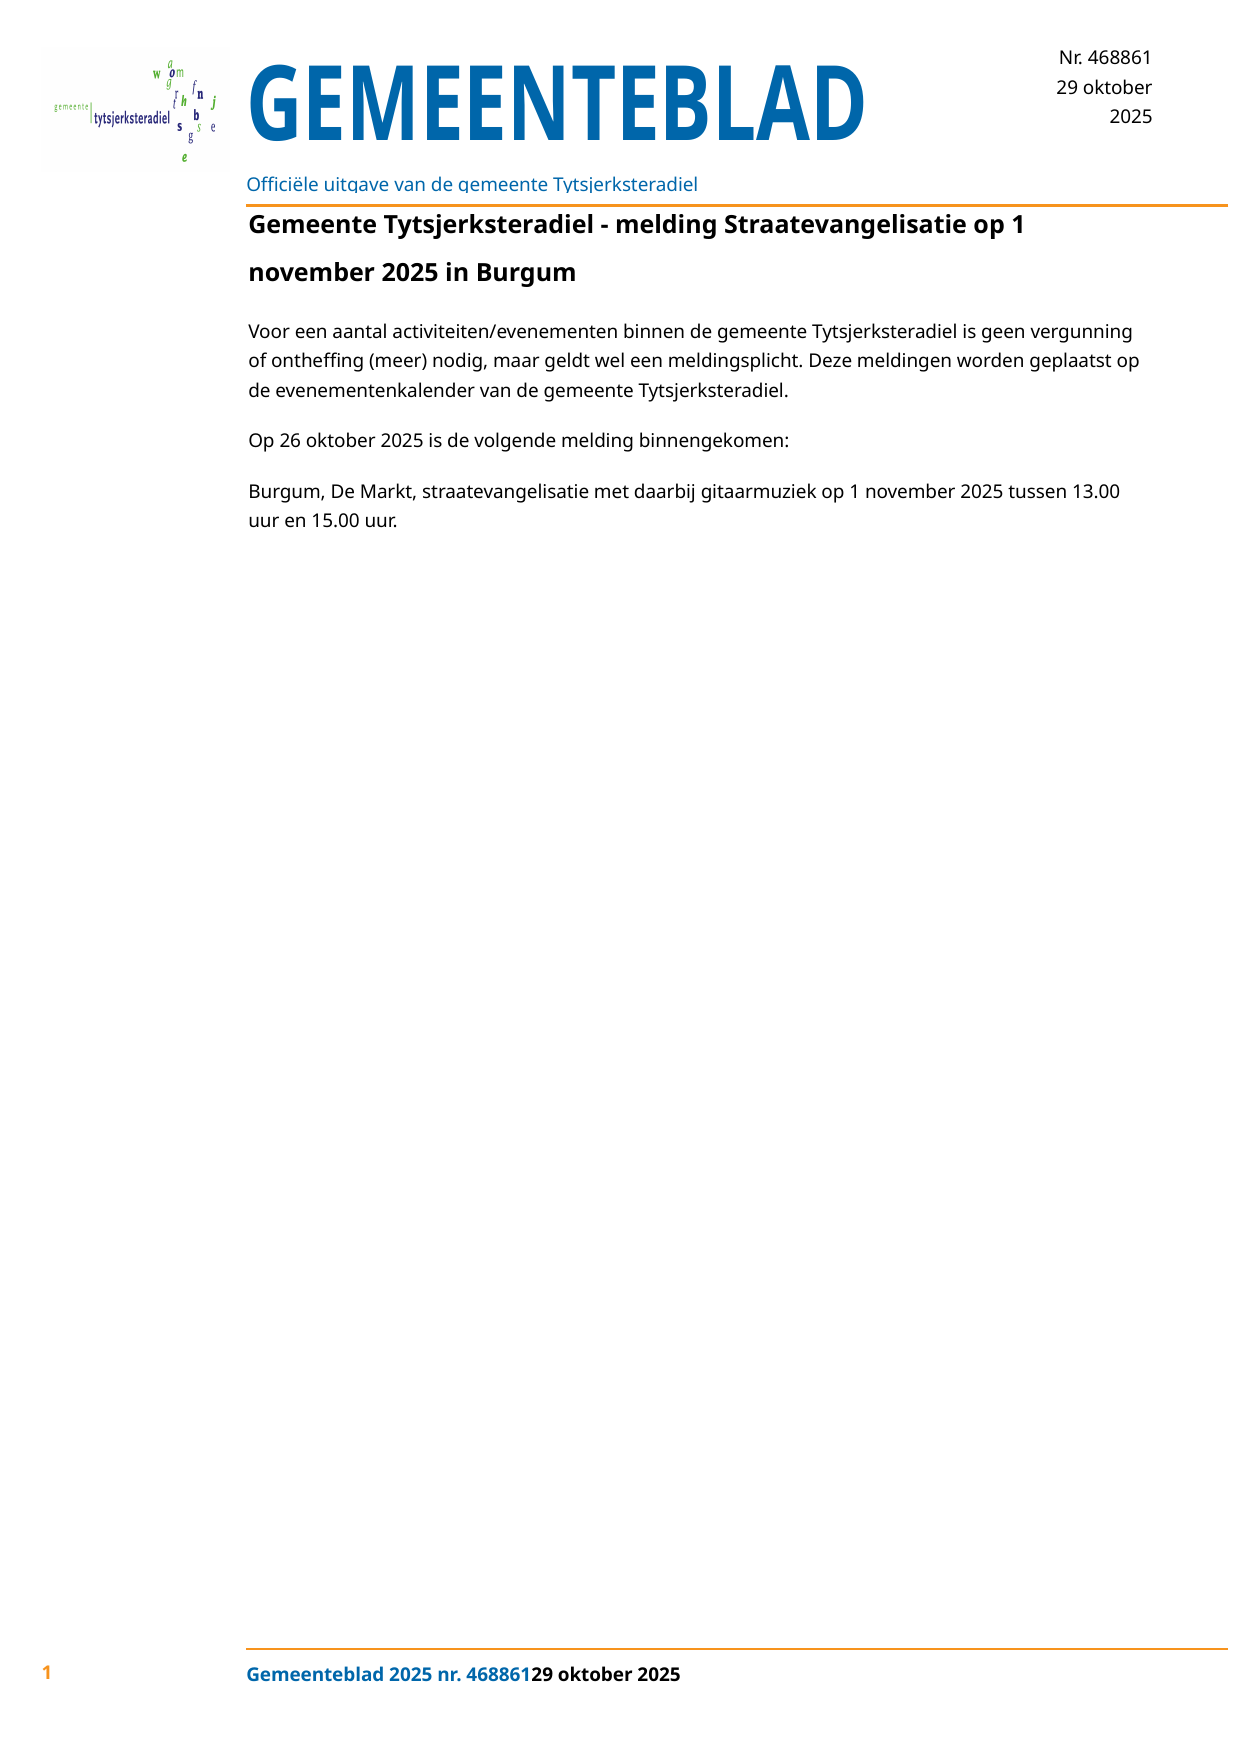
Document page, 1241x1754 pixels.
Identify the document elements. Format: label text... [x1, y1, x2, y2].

picture [41, 47, 231, 172]
text Voor een aantal activiteiten/evenementen binnen de gemeente Tytsjerksteradiel is geen vergunning of ontheffing (meer) nodig, maar geldt wel een meldingsplicht. Deze meldingen worden geplaatst op de evenementenkalender van de gemeente Tytsjerksteradiel. [248, 318, 1152, 403]
text Gemeente Tytsjerksteradiel - melding Straatevangelisatie op 1 november 2025 in Burgum [248, 207, 1152, 288]
text Burgum, De Markt, straatevangelisatie met daarbij gitaarmuziek op 1 november 2025 tussen 13.00 uur en 15.00 uur. [248, 478, 1152, 533]
text Op 26 oktober 2025 is de volgende melding binnengekomen: [248, 427, 1152, 453]
